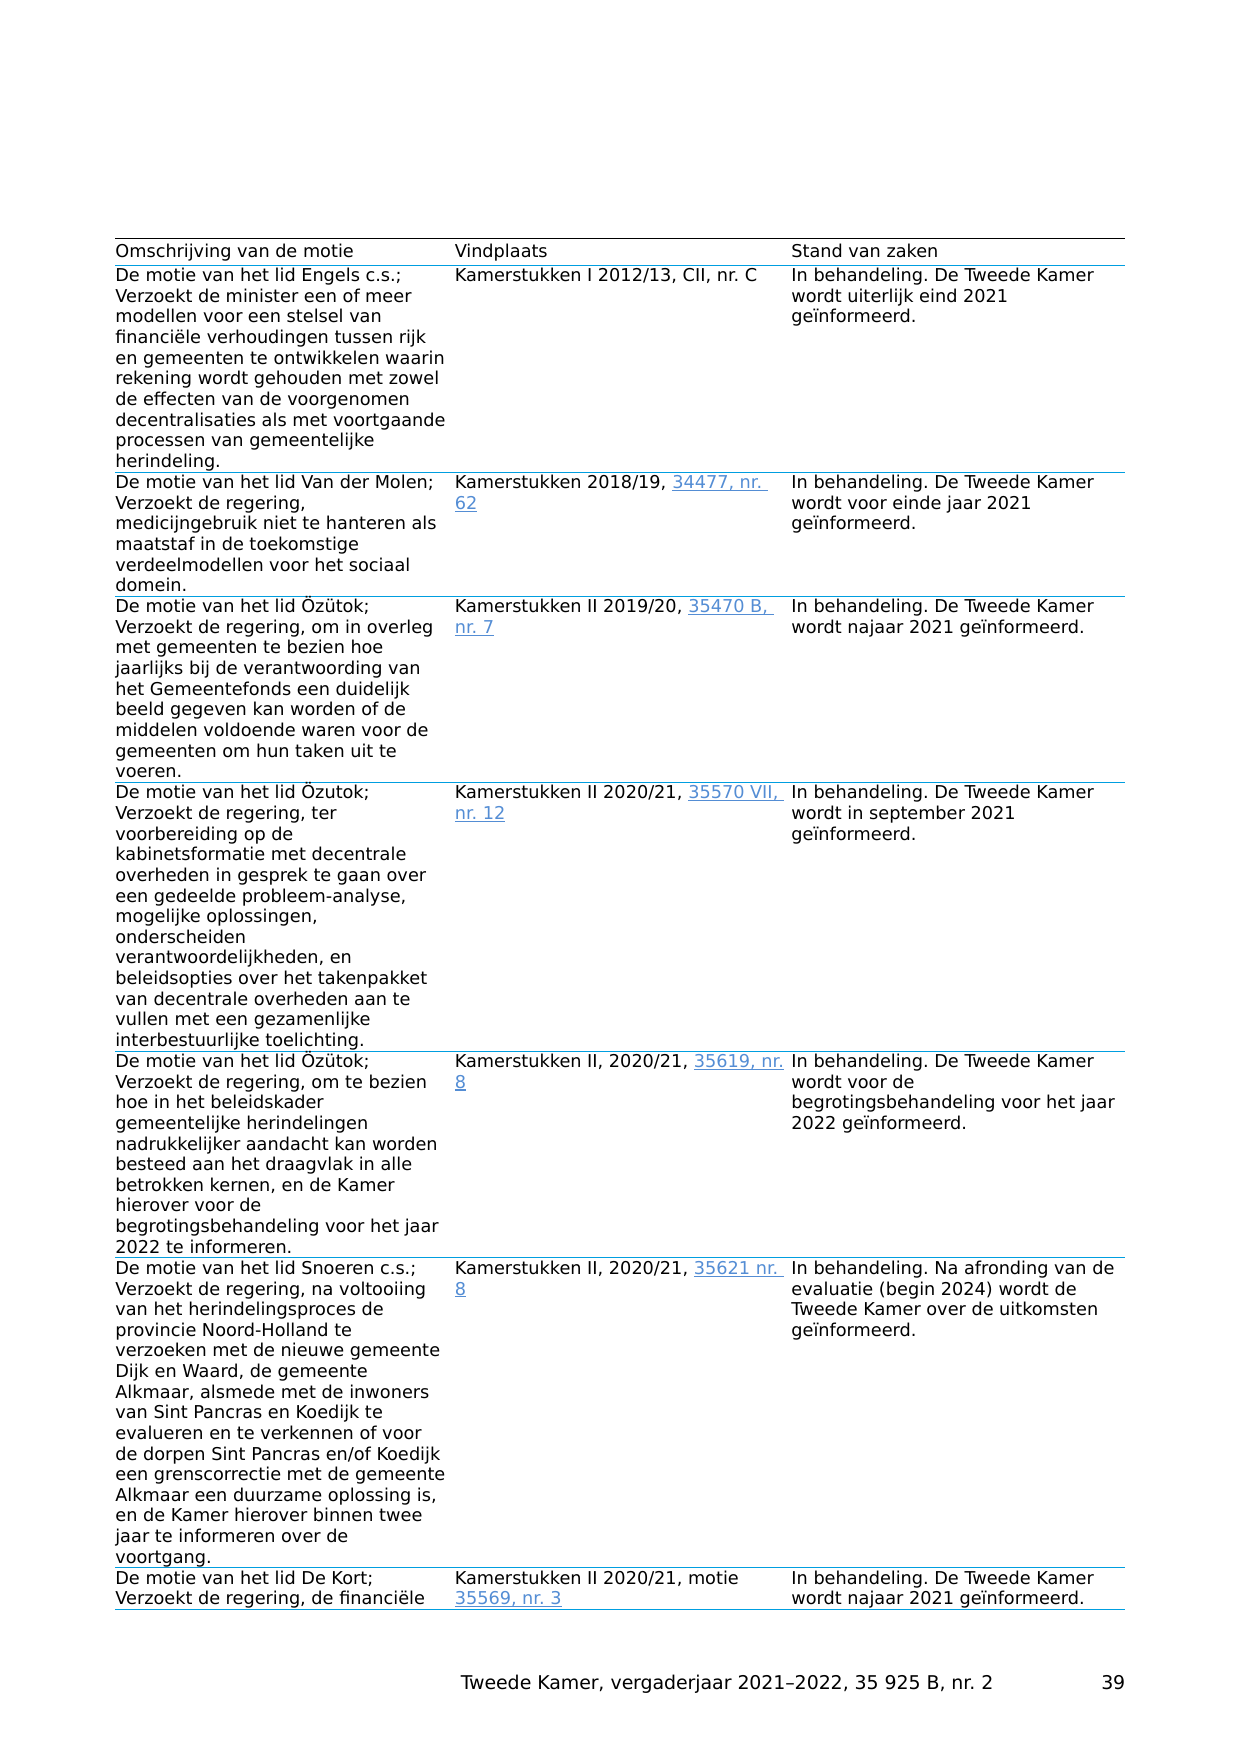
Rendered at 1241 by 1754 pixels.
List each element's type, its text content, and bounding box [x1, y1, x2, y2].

table_cell Stand van zaken [788, 239, 1125, 265]
table_cell In behandeling. De Tweede Kamer wordt najaar 2021 geïnformeerd. [788, 1568, 1125, 1609]
table_cell In behandeling. Na afronding van de evaluatie (begin 2024) wordt de Tweede Kamer over de uitkomsten geïnformeerd. [788, 1258, 1125, 1567]
table_cell De motie van het lid Snoeren c.s.; Verzoekt de regering, na voltooiing van het herindelingsproces de provincie Noord-Holland te verzoeken met de nieuwe gemeente Dijk en Waard, de gemeente Alkmaar, alsmede met de inwoners van Sint Pancras en Koedijk te evalueren en te verkennen of voor de dorpen Sint Pancras en/of Koedijk een grenscorrectie met de gemeente Alkmaar een duurzame oplossing is, en de Kamer hierover binnen twee jaar te informeren over de voortgang. [115, 1258, 452, 1567]
table_cell De motie van het lid Van der Molen; Verzoekt de regering, medicijngebruik niet te hanteren als maatstaf in de toekomstige verdeelmodellen voor het sociaal domein. [115, 473, 452, 596]
table_cell Kamerstukken I 2012/13, CII, nr. C [452, 266, 788, 471]
table_cell Kamerstukken II 2020/21, 35570 VII, nr. 12 [452, 783, 788, 1051]
table_cell In behandeling. De Tweede Kamer wordt uiterlijk eind 2021 geïnformeerd. [788, 266, 1125, 471]
table_cell Kamerstukken II, 2020/21, 35619, nr. 8 [452, 1052, 788, 1257]
table_cell In behandeling. De Tweede Kamer wordt voor einde jaar 2021 geïnformeerd. [788, 473, 1125, 596]
table_cell In behandeling. De Tweede Kamer wordt in september 2021 geïnformeerd. [788, 783, 1125, 1051]
table_cell De motie van het lid De Kort; Verzoekt de regering, de financiële [115, 1568, 452, 1609]
table_cell In behandeling. De Tweede Kamer wordt voor de begrotingsbehandeling voor het jaar 2022 geïnformeerd. [788, 1052, 1125, 1257]
table_cell In behandeling. De Tweede Kamer wordt najaar 2021 geïnformeerd. [788, 597, 1125, 782]
table_cell Kamerstukken II 2019/20, 35470 B, nr. 7 [452, 597, 788, 782]
table_cell De motie van het lid Engels c.s.; Verzoekt de minister een of meer modellen voor een stelsel van financiële verhoudingen tussen rijk en gemeenten te ontwikkelen waarin rekening wordt gehouden met zowel de effecten van de voorgenomen decentralisaties als met voortgaande processen van gemeentelijke herindeling. [115, 266, 452, 471]
table_cell Omschrijving van de motie [115, 239, 452, 265]
table_cell De motie van het lid Özütok; Verzoekt de regering, om te bezien hoe in het beleidskader gemeentelijke herindelingen nadrukkelijker aandacht kan worden besteed aan het draagvlak in alle betrokken kernen, en de Kamer hierover voor de begrotingsbehandeling voor het jaar 2022 te informeren. [115, 1052, 452, 1257]
table_cell De motie van het lid Özütok; Verzoekt de regering, om in overleg met gemeenten te bezien hoe jaarlijks bij de verantwoording van het Gemeentefonds een duidelijk beeld gegeven kan worden of de middelen voldoende waren voor de gemeenten om hun taken uit te voeren. [115, 597, 452, 782]
table_cell De motie van het lid Özutok; Verzoekt de regering, ter voorbereiding op de kabinetsformatie met decentrale overheden in gesprek te gaan over een gedeelde probleem-analyse, mogelijke oplossingen, onderscheiden verantwoordelijkheden, en beleidsopties over het takenpakket van decentrale overheden aan te vullen met een gezamenlijke interbestuurlijke toelichting. [115, 783, 452, 1051]
table_cell Kamerstukken II, 2020/21, 35621 nr. 8 [452, 1258, 788, 1567]
table_cell Vindplaats [452, 239, 788, 265]
table_cell Kamerstukken II 2020/21, motie 35569, nr. 3 [452, 1568, 788, 1609]
table_cell Kamerstukken 2018/19, 34477, nr. 62 [452, 473, 788, 596]
table_header Tabel 15 Door de Staten-Generaal aanvaarde moties die nog niet zijn afgerond (stand per 30 juni 2021) [115, 213, 1125, 238]
